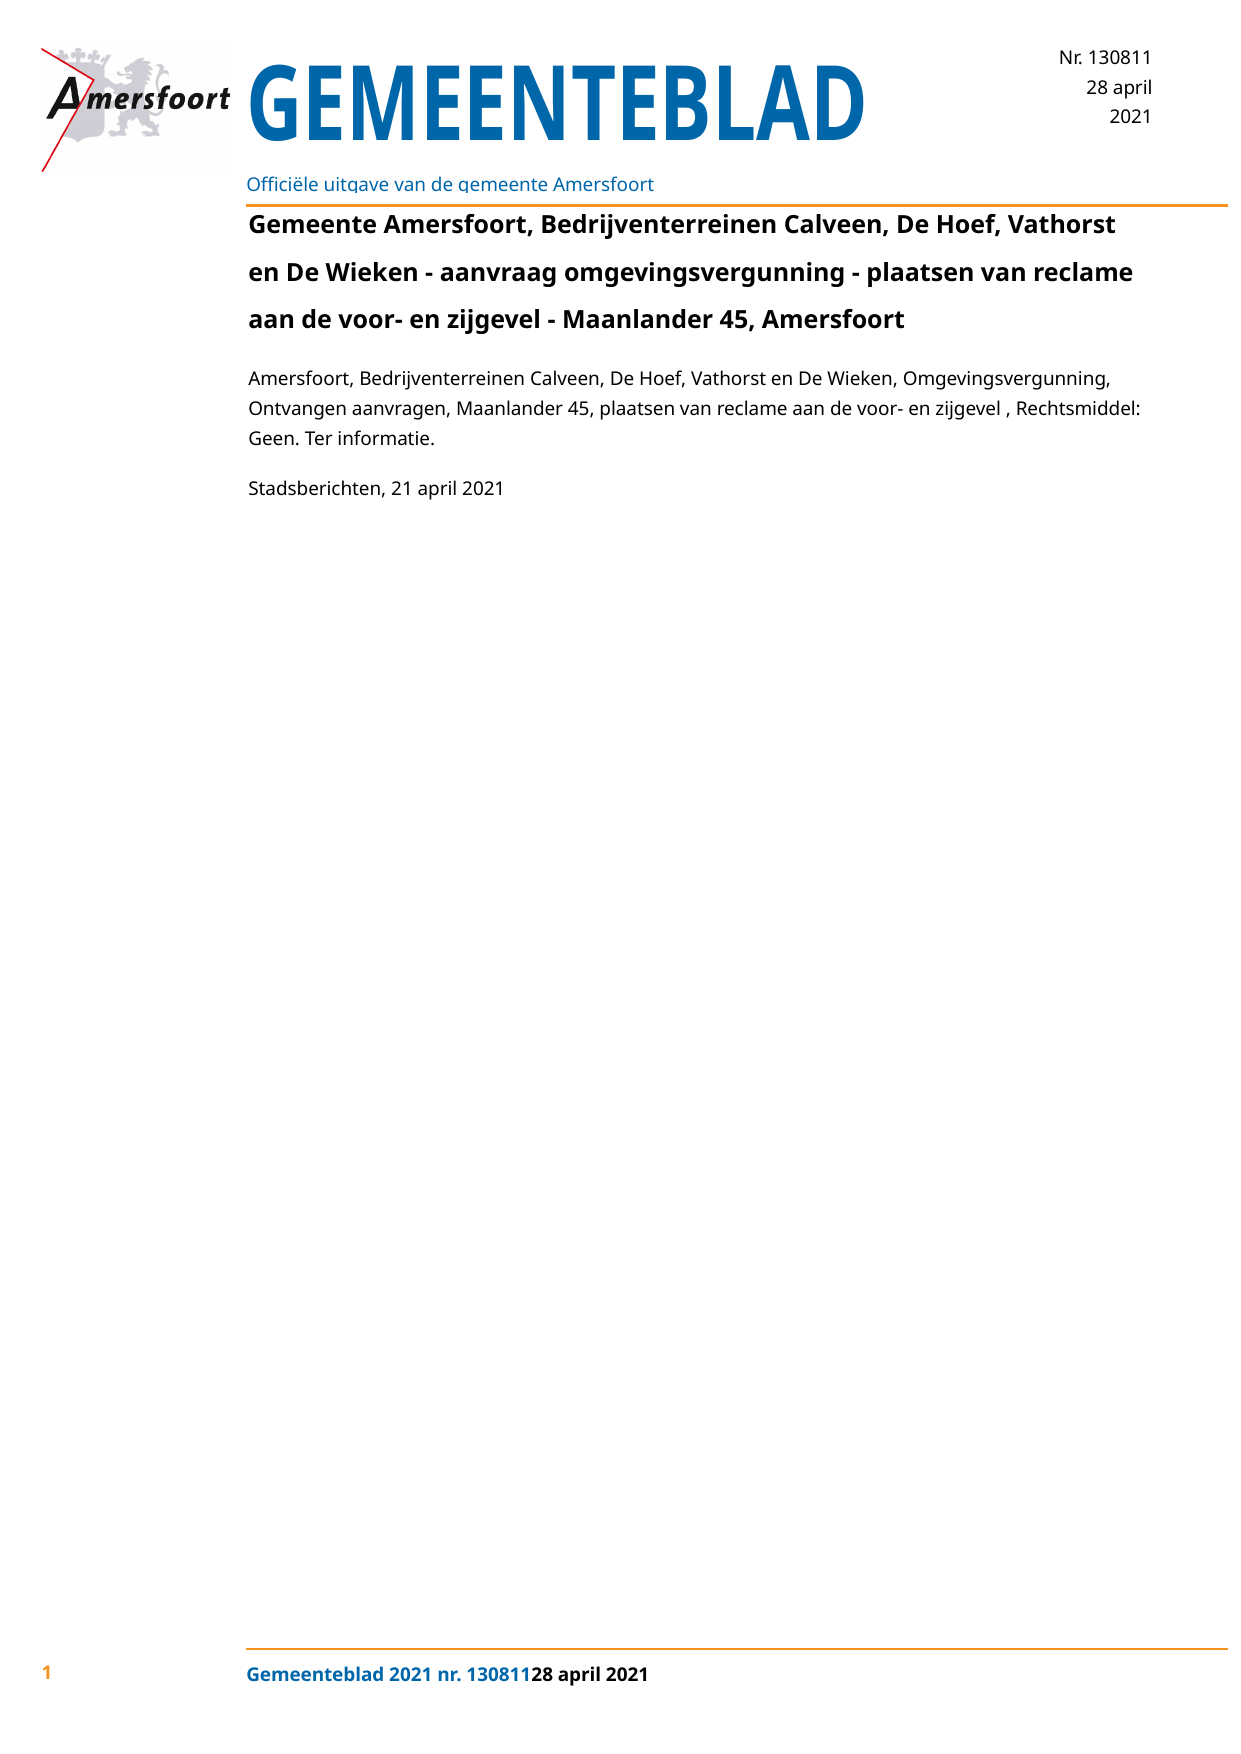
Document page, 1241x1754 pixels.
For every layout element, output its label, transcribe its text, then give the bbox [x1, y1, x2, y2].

text Gemeente Amersfoort, Bedrijventerreinen Calveen, De Hoef, Vathorst en De Wieken - aanvraag omgevingsvergunning - plaatsen van reclame aan de voor- en zijgevel - Maanlander 45, Amersfoort [248, 207, 1152, 336]
picture [41, 47, 231, 172]
text Stadsberichten, 21 april 2021 [248, 475, 1152, 501]
text Amersfoort, Bedrijventerreinen Calveen, De Hoef, Vathorst en De Wieken, Omgevingsvergunning, Ontvangen aanvragen, Maanlander 45, plaatsen van reclame aan de voor- en zijgevel , Rechtsmiddel: Geen. Ter informatie. [248, 366, 1152, 450]
